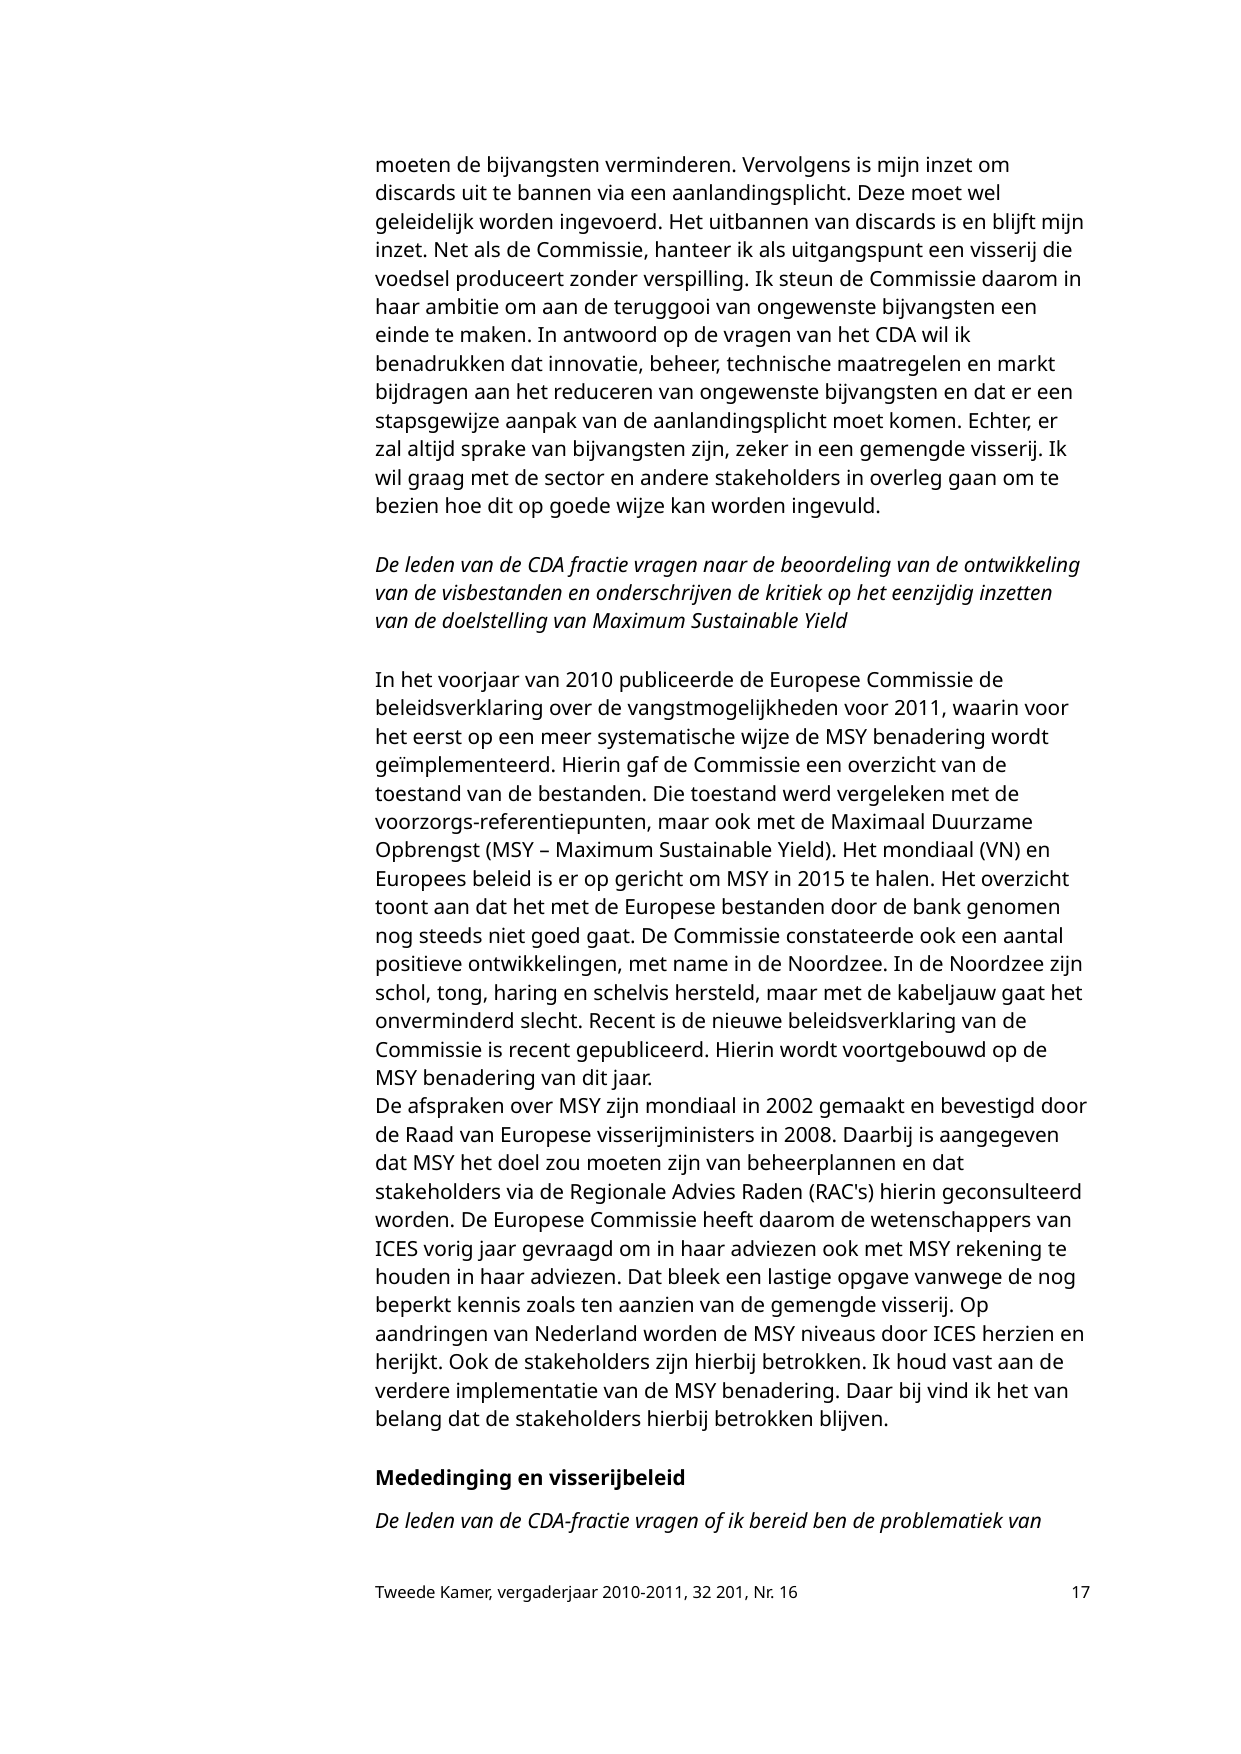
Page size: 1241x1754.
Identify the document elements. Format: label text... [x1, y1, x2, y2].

text moeten de bijvangsten verminderen. Vervolgens is mijn inzet om discards uit te bannen via een aanlandingsplicht. Deze moet wel geleidelijk worden ingevoerd. Het uitbannen van discards is en blijft mijn inzet. Net als de Commissie, hanteer ik als uitgangspunt een visserij die voedsel produceert zonder verspilling. Ik steun de Commissie daarom in haar ambitie om aan de teruggooi van ongewenste bijvangsten een einde te maken. In antwoord op de vragen van het CDA wil ik benadrukken dat innovatie, beheer, technische maatregelen en markt bijdragen aan het reduceren van ongewenste bijvangsten en dat er een stapsgewijze aanpak van de aanlandingsplicht moet komen. Echter, er zal altijd sprake van bijvangsten zijn, zeker in een gemengde visserij. Ik wil graag met de sector en andere stakeholders in overleg gaan om te bezien hoe dit op goede wijze kan worden ingevuld. [375, 150, 1090, 520]
text In het voorjaar van 2010 publiceerde de Europese Commissie de beleidsverklaring over de vangstmogelijkheden voor 2011, waarin voor het eerst op een meer systematische wijze de MSY benadering wordt geïmplementeerd. Hierin gaf de Commissie een overzicht van de toestand van de bestanden. Die toestand werd vergeleken met de voorzorgs-referentiepunten, maar ook met de Maximaal Duurzame Opbrengst (MSY – Maximum Sustainable Yield). Het mondiaal (VN) en Europees beleid is er op gericht om MSY in 2015 te halen. Het overzicht toont aan dat het met de Europese bestanden door de bank genomen nog steeds niet goed gaat. De Commissie constateerde ook een aantal positieve ontwikkelingen, met name in de Noordzee. In de Noordzee zijn schol, tong, haring en schelvis hersteld, maar met de kabeljauw gaat het onverminderd slecht. Recent is de nieuwe beleidsverklaring van de Commissie is recent gepubliceerd. Hierin wordt voortgebouwd op de MSY benadering van dit jaar. [375, 665, 1090, 1092]
text De leden van de CDA-fractie vragen of ik bereid ben de problematiek van [375, 1506, 1090, 1535]
text Mededinging en visserijbeleid [375, 1463, 1090, 1491]
text De afspraken over MSY zijn mondiaal in 2002 gemaakt en bevestigd door de Raad van Europese visserijministers in 2008. Daarbij is aangegeven dat MSY het doel zou moeten zijn van beheerplannen en dat stakeholders via de Regionale Advies Raden (RAC's) hierin geconsulteerd worden. De Europese Commissie heeft daarom de wetenschappers van ICES vorig jaar gevraagd om in haar adviezen ook met MSY rekening te houden in haar adviezen. Dat bleek een lastige opgave vanwege de nog beperkt kennis zoals ten aanzien van de gemengde visserij. Op aandringen van Nederland worden de MSY niveaus door ICES herzien en herijkt. Ook de stakeholders zijn hierbij betrokken. Ik houd vast aan de verdere implementatie van de MSY benadering. Daar bij vind ik het van belang dat de stakeholders hierbij betrokken blijven. [375, 1092, 1090, 1433]
text De leden van de CDA fractie vragen naar de beoordeling van de ontwikkeling van de visbestanden en onderschrijven de kritiek op het eenzijdig inzetten van de doelstelling van Maximum Sustainable Yield [375, 550, 1090, 635]
